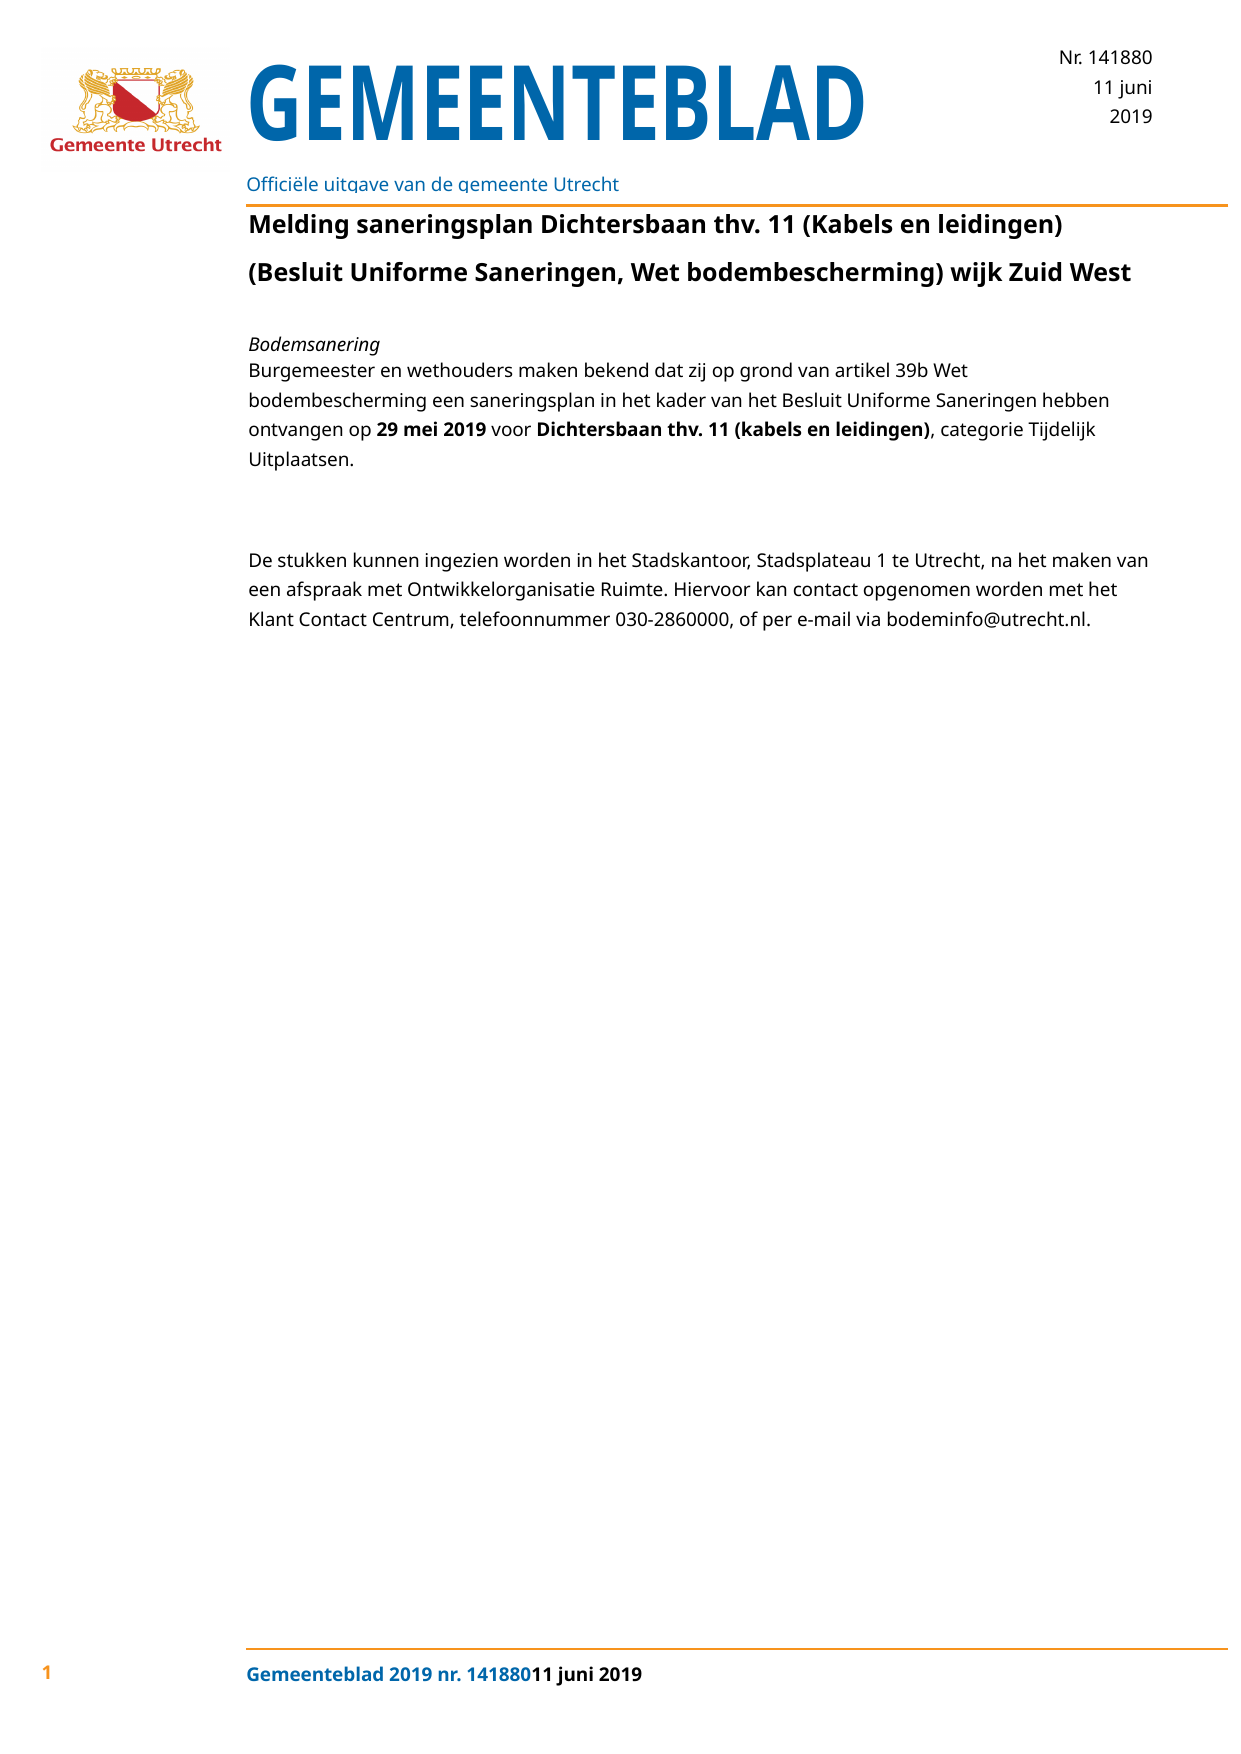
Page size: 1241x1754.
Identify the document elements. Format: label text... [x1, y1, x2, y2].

text Melding saneringsplan Dichtersbaan thv. 11 (Kabels en leidingen) (Besluit Uniforme Saneringen, Wet bodembescherming) wijk Zuid West [248, 207, 1152, 288]
picture [41, 47, 231, 172]
text Burgemeester en wethouders maken bekend dat zij op grond van artikel 39b Wet bodembescherming een saneringsplan in het kader van het Besluit Uniforme Saneringen hebben ontvangen op 29 mei 2019 voor Dichtersbaan thv. 11 (kabels en leidingen), categorie Tijdelijk Uitplaatsen. [248, 357, 1152, 472]
text Bodemsanering [248, 331, 1152, 357]
text De stukken kunnen ingezien worden in het Stadskantoor, Stadsplateau 1 te Utrecht, na het maken van een afspraak met Ontwikkelorganisatie Ruimte. Hiervoor kan contact opgenomen worden met het Klant Contact Centrum, telefoonnummer 030-2860000, of per e-mail via bodeminfo@utrecht.nl. [248, 547, 1152, 632]
